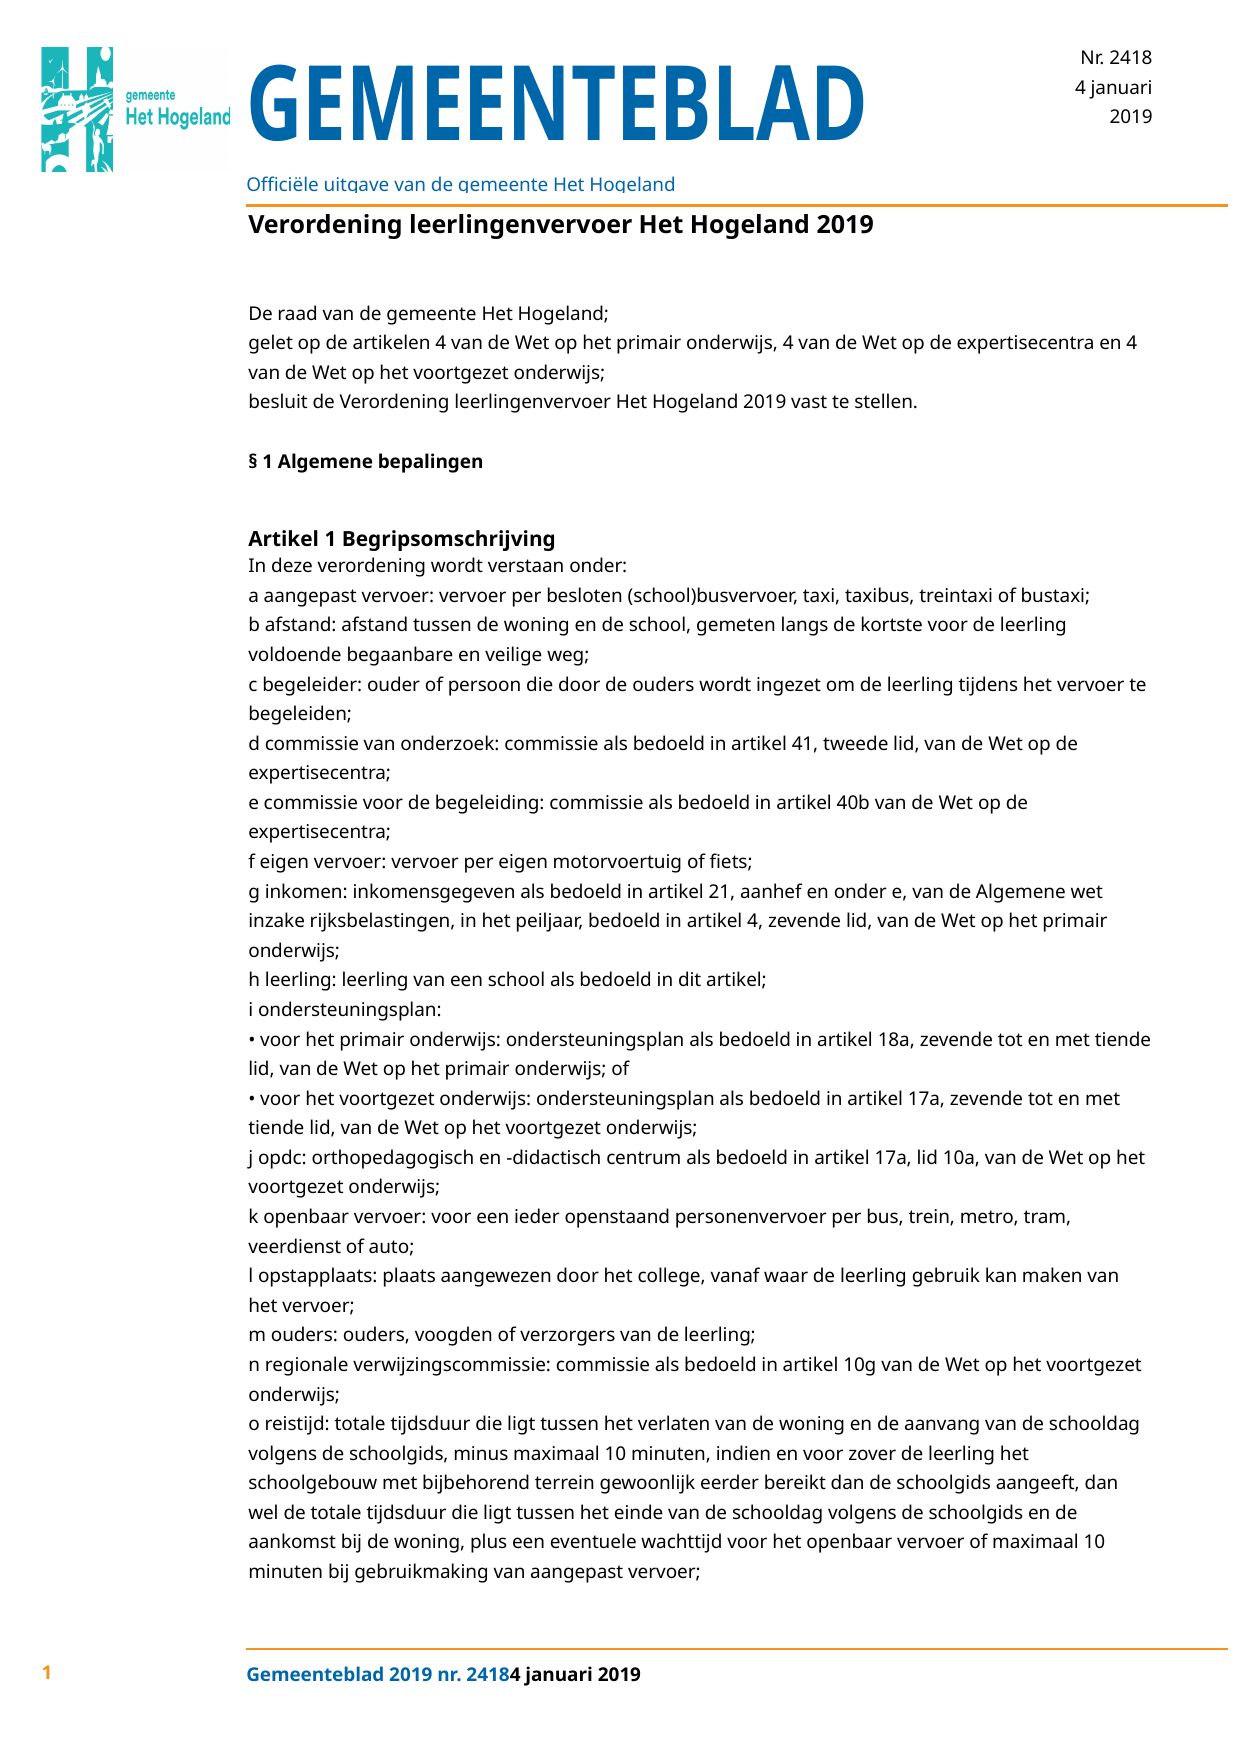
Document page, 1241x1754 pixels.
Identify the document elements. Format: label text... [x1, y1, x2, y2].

text § 1 Algemene bepalingen [248, 448, 1152, 473]
text j opdc: orthopedagogisch en -didactisch centrum als bedoeld in artikel 17a, lid 10a, van de Wet op het voortgezet onderwijs; [248, 1144, 1152, 1199]
text a aangepast vervoer: vervoer per besloten (school)busvervoer, taxi, taxibus, treintaxi of bustaxi; [248, 582, 1152, 608]
text e commissie voor de begeleiding: commissie als bedoeld in artikel 40b van de Wet op de expertisecentra; [248, 789, 1152, 844]
text d commissie van onderzoek: commissie als bedoeld in artikel 41, tweede lid, van de Wet op de expertisecentra; [248, 730, 1152, 785]
text Artikel 1 Begripsomschrijving [248, 524, 1152, 552]
text In deze verordening wordt verstaan onder: [248, 552, 1152, 578]
text m ouders: ouders, voogden of verzorgers van de leerling; [248, 1322, 1152, 1347]
text k openbaar vervoer: voor een ieder openstaand personenvervoer per bus, trein, metro, tram, veerdienst of auto; [248, 1203, 1152, 1258]
text h leerling: leerling van een school als bedoeld in dit artikel; [248, 967, 1152, 992]
text c begeleider: ouder of persoon die door de ouders wordt ingezet om de leerling tijdens het vervoer te begeleiden; [248, 671, 1152, 726]
text f eigen vervoer: vervoer per eigen motorvoertuig of fiets; [248, 848, 1152, 874]
text • voor het voortgezet onderwijs: ondersteuningsplan als bedoeld in artikel 17a, zevende tot en met tiende lid, van de Wet op het voortgezet onderwijs; [248, 1085, 1152, 1140]
text besluit de Verordening leerlingenvervoer Het Hogeland 2019 vast te stellen. [248, 389, 1152, 414]
picture [41, 47, 231, 172]
text Verordening leerlingenvervoer Het Hogeland 2019 [248, 207, 1152, 241]
text i ondersteuningsplan: [248, 996, 1152, 1022]
text l opstapplaats: plaats aangewezen door het college, vanaf waar de leerling gebruik kan maken van het vervoer; [248, 1262, 1152, 1318]
text gelet op de artikelen 4 van de Wet op het primair onderwijs, 4 van de Wet op de expertisecentra en 4 van de Wet op het voortgezet onderwijs; [248, 329, 1152, 385]
text b afstand: afstand tussen de woning en de school, gemeten langs de kortste voor de leerling voldoende begaanbare en veilige weg; [248, 612, 1152, 667]
text o reistijd: totale tijdsduur die ligt tussen het verlaten van de woning en de aanvang van de schooldag volgens de schoolgids, minus maximaal 10 minuten, indien en voor zover de leerling het schoolgebouw met bijbehorend terrein gewoonlijk eerder bereikt dan de schoolgids aangeeft, dan wel de totale tijdsduur die ligt tussen het einde van de schooldag volgens de schoolgids en de aankomst bij de woning, plus een eventuele wachttijd voor het openbaar vervoer of maximaal 10 minuten bij gebruikmaking van aangepast vervoer; [248, 1410, 1152, 1584]
text n regionale verwijzingscommissie: commissie als bedoeld in artikel 10g van de Wet op het voortgezet onderwijs; [248, 1351, 1152, 1406]
text • voor het primair onderwijs: ondersteuningsplan als bedoeld in artikel 18a, zevende tot en met tiende lid, van de Wet op het primair onderwijs; of [248, 1026, 1152, 1081]
text g inkomen: inkomensgegeven als bedoeld in artikel 21, aanhef en onder e, van de Algemene wet inzake rijksbelastingen, in het peiljaar, bedoeld in artikel 4, zevende lid, van de Wet op het primair onderwijs; [248, 878, 1152, 963]
text De raad van de gemeente Het Hogeland; [248, 300, 1152, 326]
